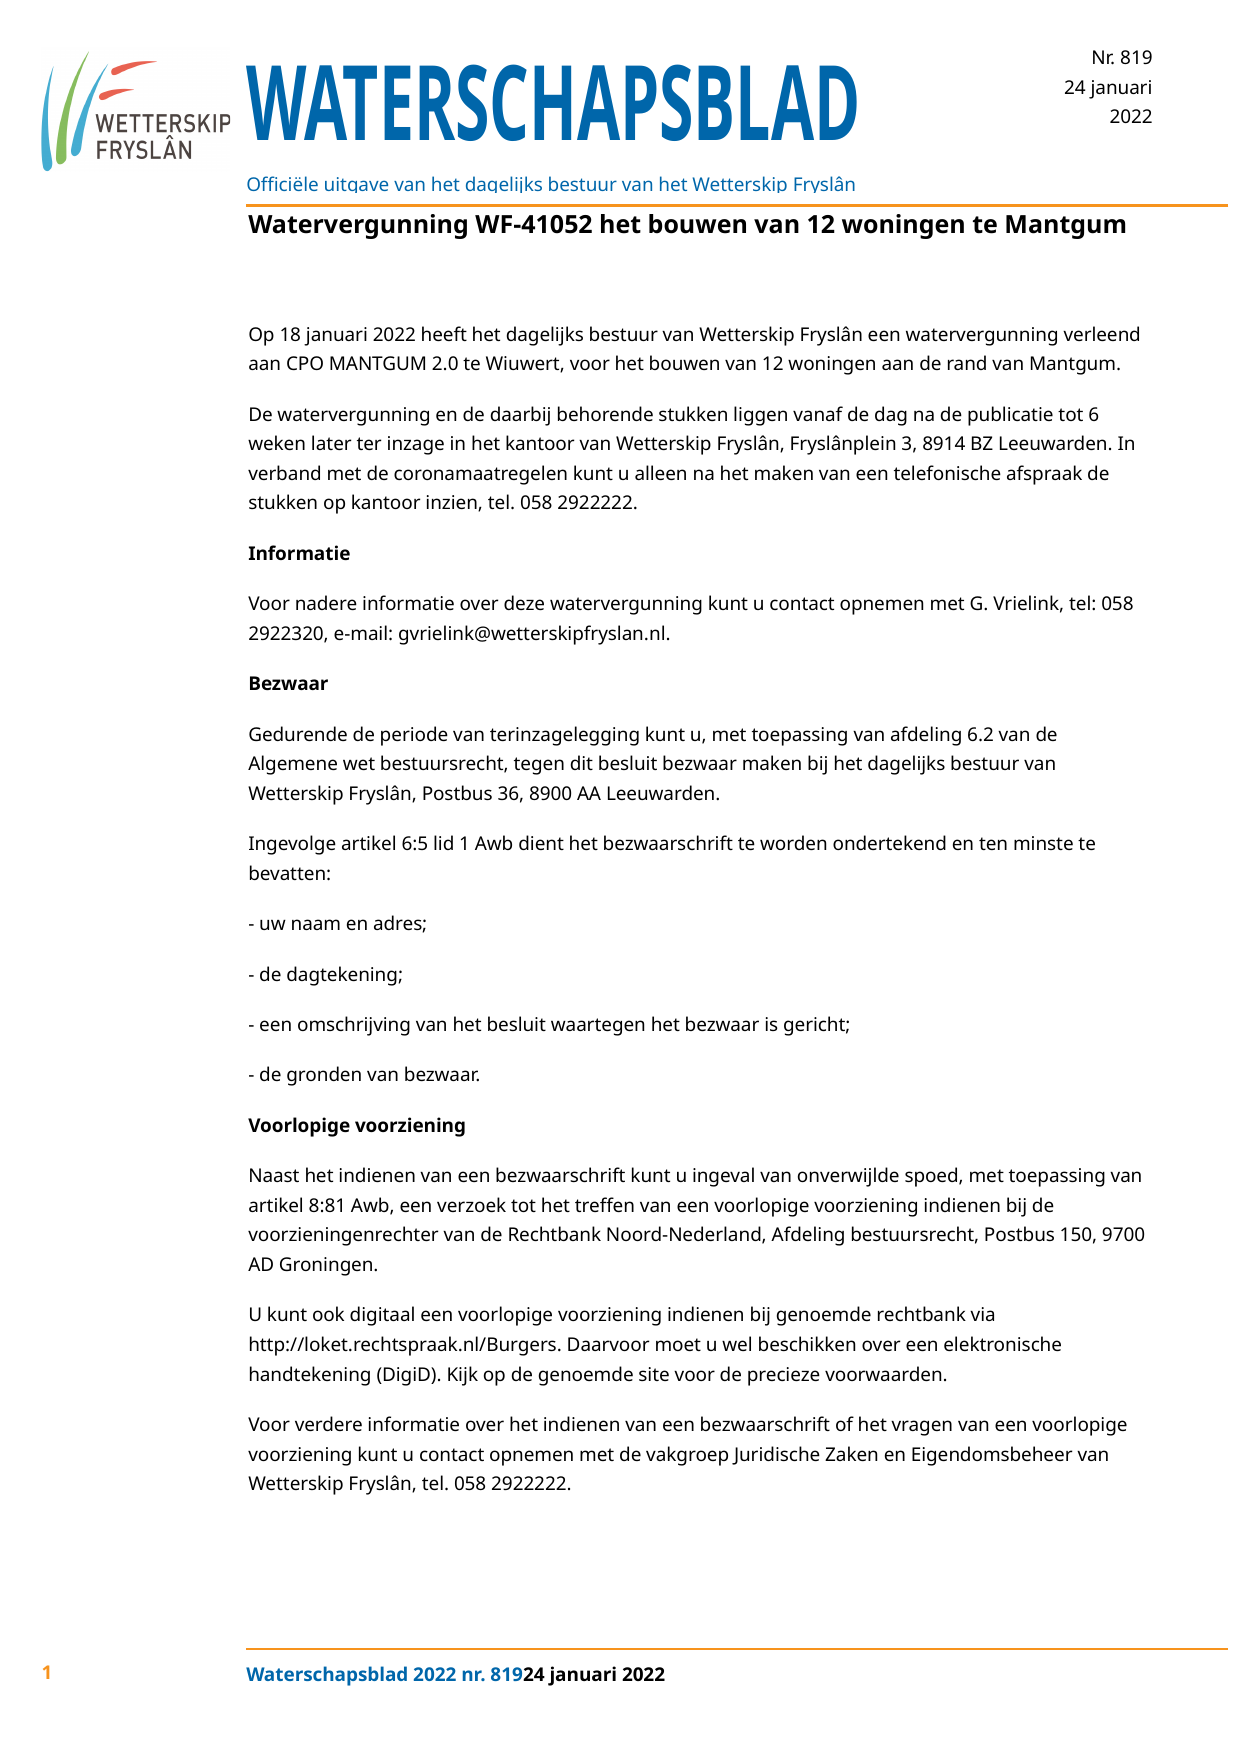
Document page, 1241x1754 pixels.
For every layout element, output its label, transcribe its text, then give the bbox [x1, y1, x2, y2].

text - de gronden van bezwaar. [248, 1062, 1152, 1087]
text Op 18 januari 2022 heeft het dagelijks bestuur van Wetterskip Fryslân een watervergunning verleend aan CPO MANTGUM 2.0 te Wiuwert, voor het bouwen van 12 woningen aan de rand van Mantgum. [248, 321, 1152, 376]
text Informatie [248, 540, 1152, 566]
text Gedurende de periode van terinzagelegging kunt u, met toepassing van afdeling 6.2 van de Algemene wet bestuursrecht, tegen dit besluit bezwaar maken bij het dagelijks bestuur van Wetterskip Fryslân, Postbus 36, 8900 AA Leeuwarden. [248, 721, 1152, 806]
text - uw naam en adres; [248, 910, 1152, 936]
text - een omschrijving van het besluit waartegen het bezwaar is gericht; [248, 1011, 1152, 1037]
text De watervergunning en de daarbij behorende stukken liggen vanaf de dag na de publicatie tot 6 weken later ter inzage in het kantoor van Wetterskip Fryslân, Fryslânplein 3, 8914 BZ Leeuwarden. In verband met de coronamaatregelen kunt u alleen na het maken van een telefonische afspraak de stukken op kantoor inzien, tel. 058 2922222. [248, 401, 1152, 515]
text - de dagtekening; [248, 961, 1152, 986]
text Voor verdere informatie over het indienen van een bezwaarschrift of het vragen van een voorlopige voorziening kunt u contact opnemen met de vakgroep Juridische Zaken en Eigendomsbeheer van Wetterskip Fryslân, tel. 058 2922222. [248, 1411, 1152, 1496]
text Ingevolge artikel 6:5 lid 1 Awb dient het bezwaarschrift te worden ondertekend en ten minste te bevatten: [248, 830, 1152, 886]
text Naast het indienen van een bezwaarschrift kunt u ingeval van onverwijlde spoed, met toepassing van artikel 8:81 Awb, een verzoek tot het treffen van een voorlopige voorziening indienen bij de voorzieningenrechter van de Rechtbank Noord-Nederland, Afdeling bestuursrecht, Postbus 150, 9700 AD Groningen. [248, 1162, 1152, 1277]
text Voorlopige voorziening [248, 1112, 1152, 1138]
text Watervergunning WF-41052 het bouwen van 12 woningen te Mantgum [248, 207, 1152, 241]
text Bezwaar [248, 670, 1152, 696]
text U kunt ook digitaal een voorlopige voorziening indienen bij genoemde rechtbank via http://loket.rechtspraak.nl/Burgers. Daarvoor moet u wel beschikken over een elektronische handtekening (DigiD). Kijk op de genoemde site voor de precieze voorwaarden. [248, 1302, 1152, 1386]
picture [41, 47, 231, 172]
text Voor nadere informatie over deze watervergunning kunt u contact opnemen met G. Vrielink, tel: 058 2922320, e-mail: gvrielink@wetterskipfryslan.nl. [248, 590, 1152, 646]
